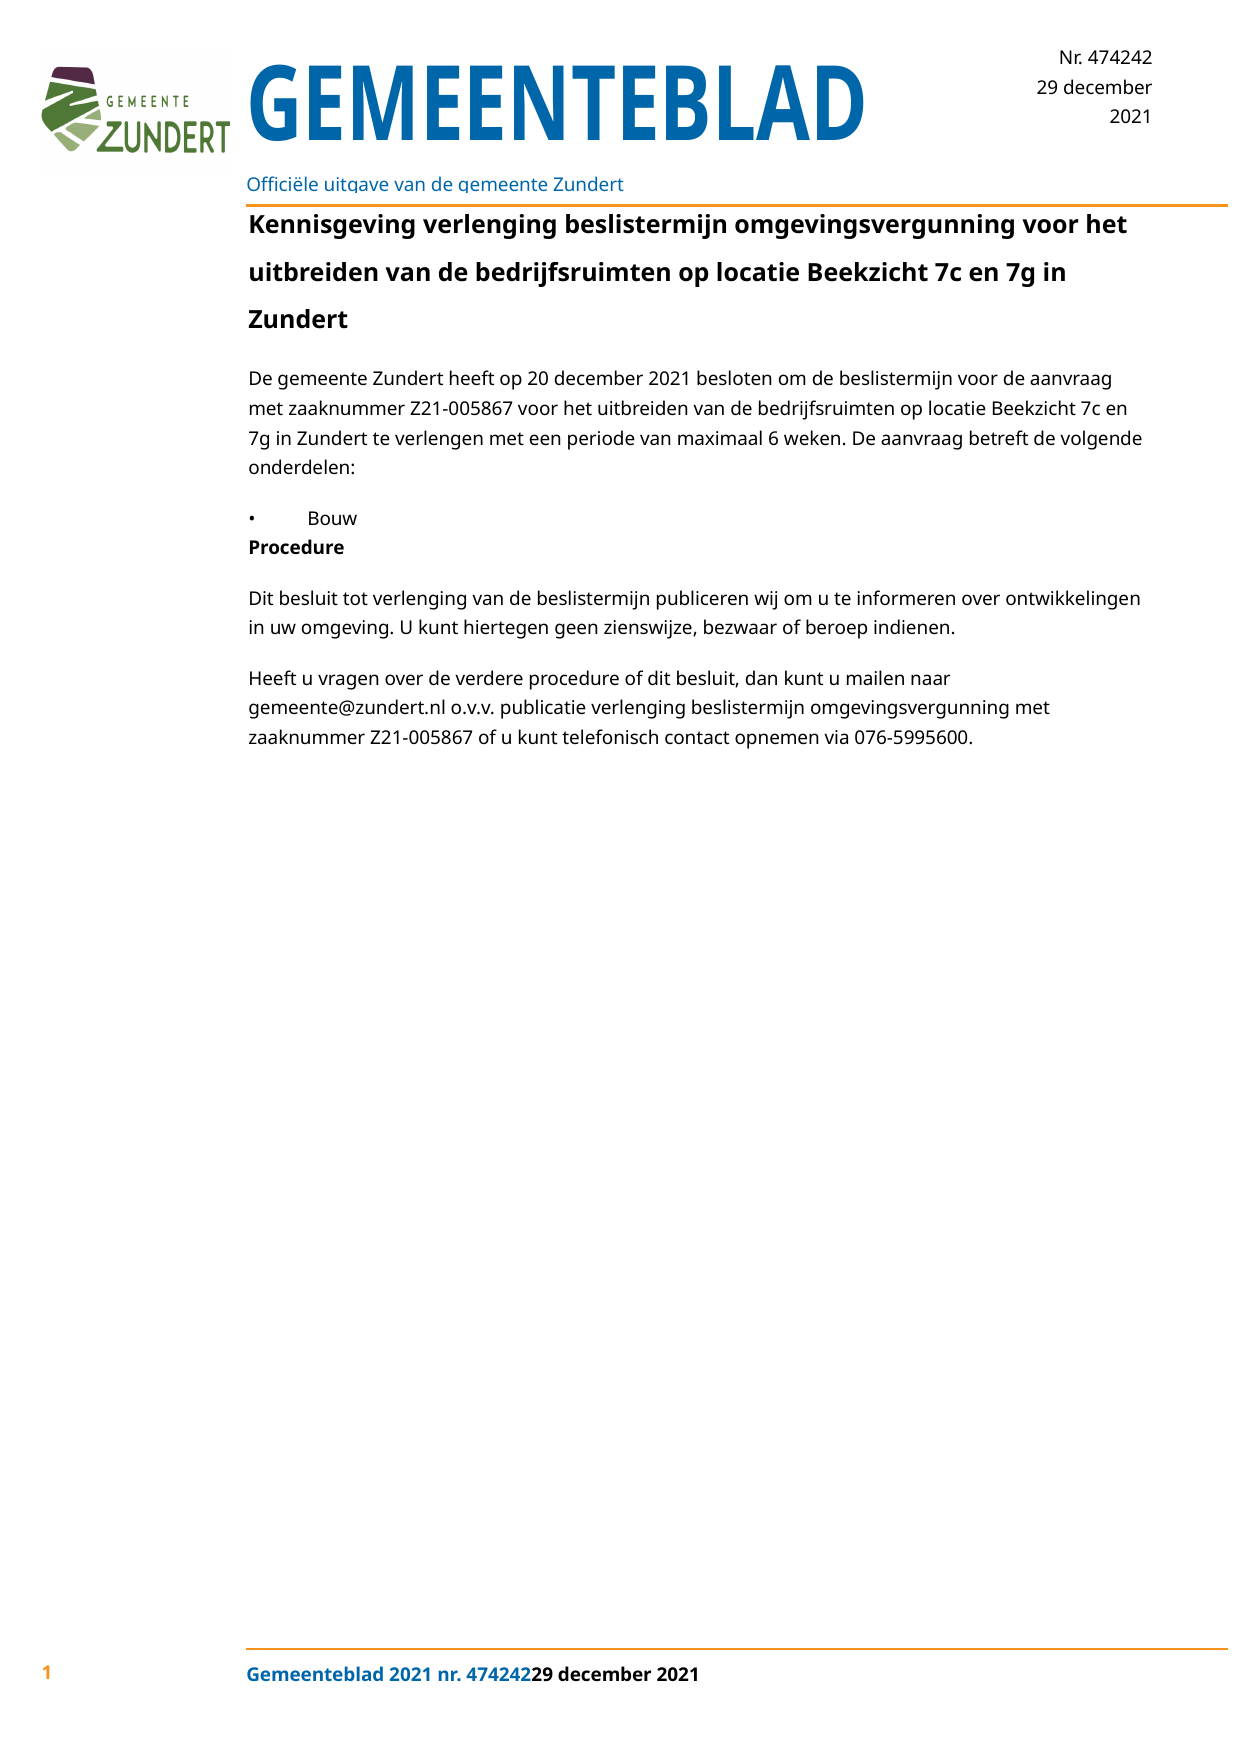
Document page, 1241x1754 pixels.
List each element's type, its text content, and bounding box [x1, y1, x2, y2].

text Heeft u vragen over de verdere procedure of dit besluit, dan kunt u mailen naar gemeente@zundert.nl o.v.v. publicatie verlenging beslistermijn omgevingsvergunning met zaaknummer Z21-005867 of u kunt telefonisch contact opnemen via 076-5995600. [248, 665, 1152, 749]
text Dit besluit tot verlenging van de beslistermijn publiceren wij om u te informeren over ontwikkelingen in uw omgeving. U kunt hiertegen geen zienswijze, bezwaar of beroep indienen. [248, 585, 1152, 640]
picture [41, 47, 231, 172]
list Bouw [248, 505, 1152, 530]
text De gemeente Zundert heeft op 20 december 2021 besloten om de beslistermijn voor de aanvraag met zaaknummer Z21-005867 voor het uitbreiden van de bedrijfsruimten op locatie Beekzicht 7c en 7g in Zundert te verlengen met een periode van maximaal 6 weken. De aanvraag betreft de volgende onderdelen: [248, 366, 1152, 480]
text Procedure [248, 534, 1152, 560]
text Kennisgeving verlenging beslistermijn omgevingsvergunning voor het uitbreiden van de bedrijfsruimten op locatie Beekzicht 7c en 7g in Zundert [248, 207, 1152, 336]
